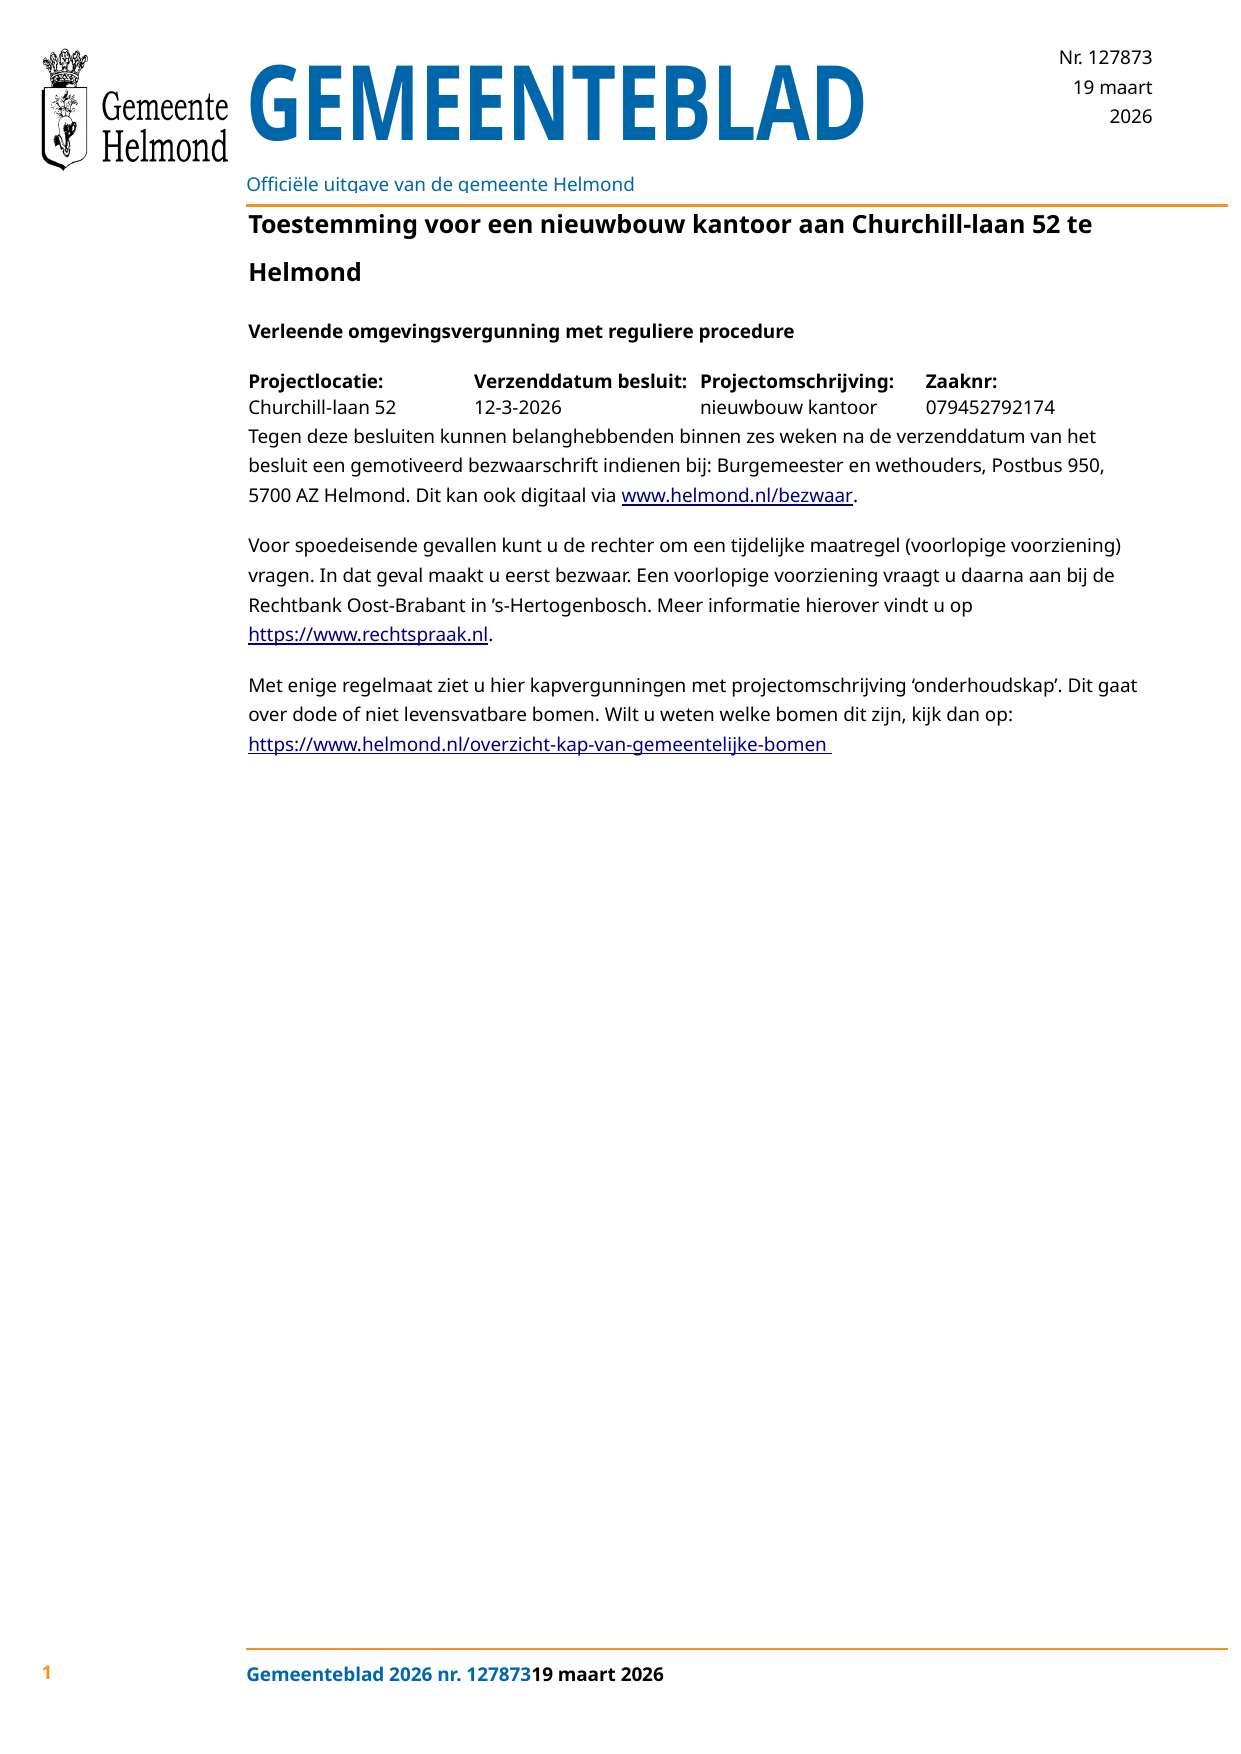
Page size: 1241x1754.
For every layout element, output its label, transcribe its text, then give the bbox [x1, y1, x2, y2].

text Voor spoedeisende gevallen kunt u de rechter om een tijdelijke maatregel (voorlopige voorziening) vragen. In dat geval maakt u eerst bezwaar. Een voorlopige voorziening vraagt u daarna aan bij de Rechtbank Oost-Brabant in ’s-Hertogenbosch. Meer informatie hierover vindt u op https://www.rechtspraak.nl. [248, 533, 1152, 647]
table_cell 12-3-2026 [474, 394, 700, 420]
table_header Projectomschrijving: [700, 369, 926, 394]
table_header Zaaknr: [926, 369, 1152, 394]
table_cell nieuwbouw kantoor [700, 394, 926, 420]
table_header Verzenddatum besluit: [474, 369, 700, 394]
table_cell Churchill-laan 52 [248, 394, 474, 420]
text Tegen deze besluiten kunnen belanghebbenden binnen zes weken na de verzenddatum van het besluit een gemotiveerd bezwaarschrift indienen bij: Burgemeester en wethouders, Postbus 950, 5700 AZ Helmond. Dit kan ook digitaal via www.helmond.nl/bezwaar. [248, 423, 1152, 508]
text Verleende omgevingsvergunning met reguliere procedure [248, 318, 1152, 344]
text Toestemming voor een nieuwbouw kantoor aan Churchill-laan 52 te Helmond [248, 207, 1152, 288]
text Met enige regelmaat ziet u hier kapvergunningen met projectomschrijving ‘onderhoudskap’. Dit gaat over dode of niet levensvatbare bomen. Wilt u weten welke bomen dit zijn, kijk dan op: https://www.helmond.nl/overzicht-kap-van-gemeentelijke-bomen [248, 672, 1152, 757]
table_header Projectlocatie: [248, 369, 474, 394]
picture [41, 47, 231, 172]
table_cell 079452792174 [926, 394, 1152, 420]
